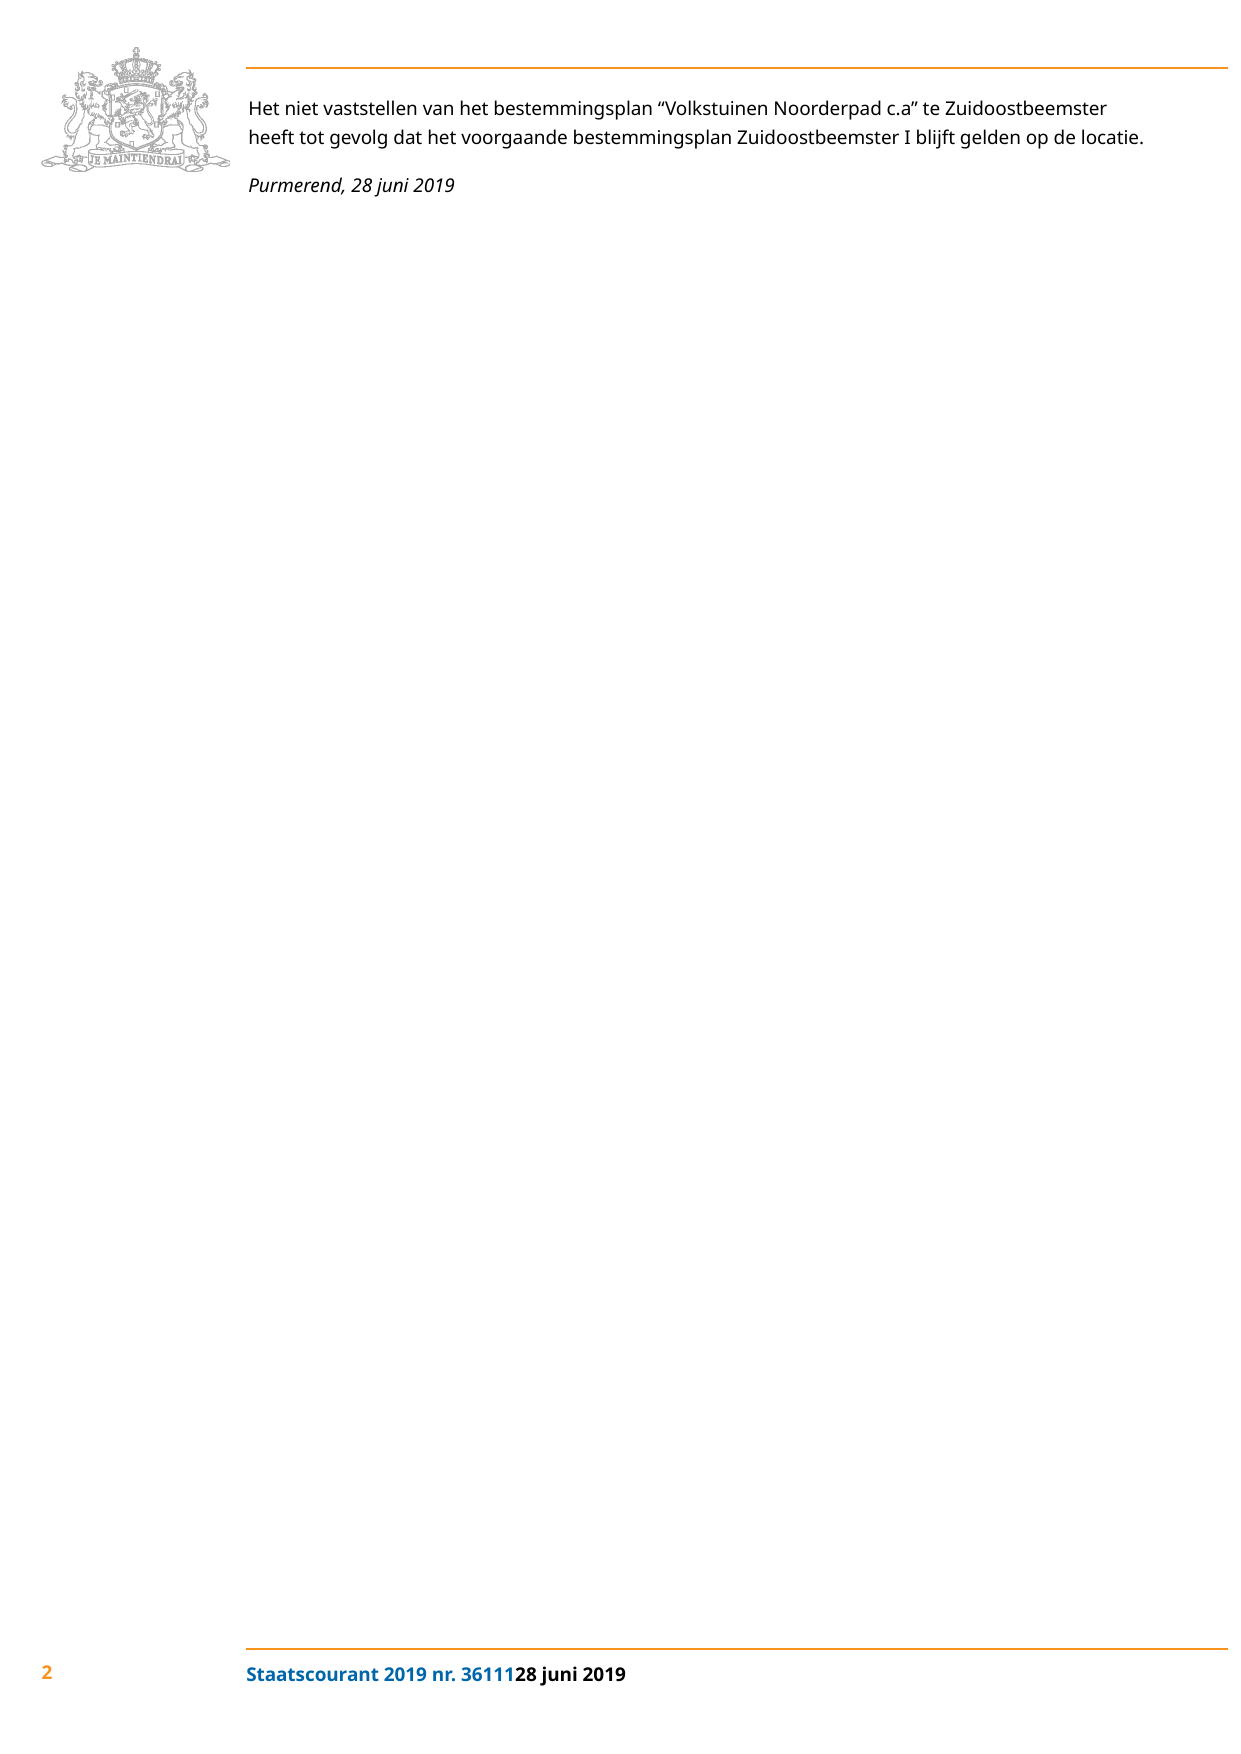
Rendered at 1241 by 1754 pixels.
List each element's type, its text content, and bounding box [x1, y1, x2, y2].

text Het niet vaststellen van het bestemmingsplan “Volkstuinen Noorderpad c.a” te Zuidoostbeemster heeft tot gevolg dat het voorgaande bestemmingsplan Zuidoostbeemster I blijft gelden op de locatie. [248, 95, 1152, 150]
picture [41, 47, 231, 172]
text Purmerend, 28 juni 2019 [248, 172, 1152, 198]
